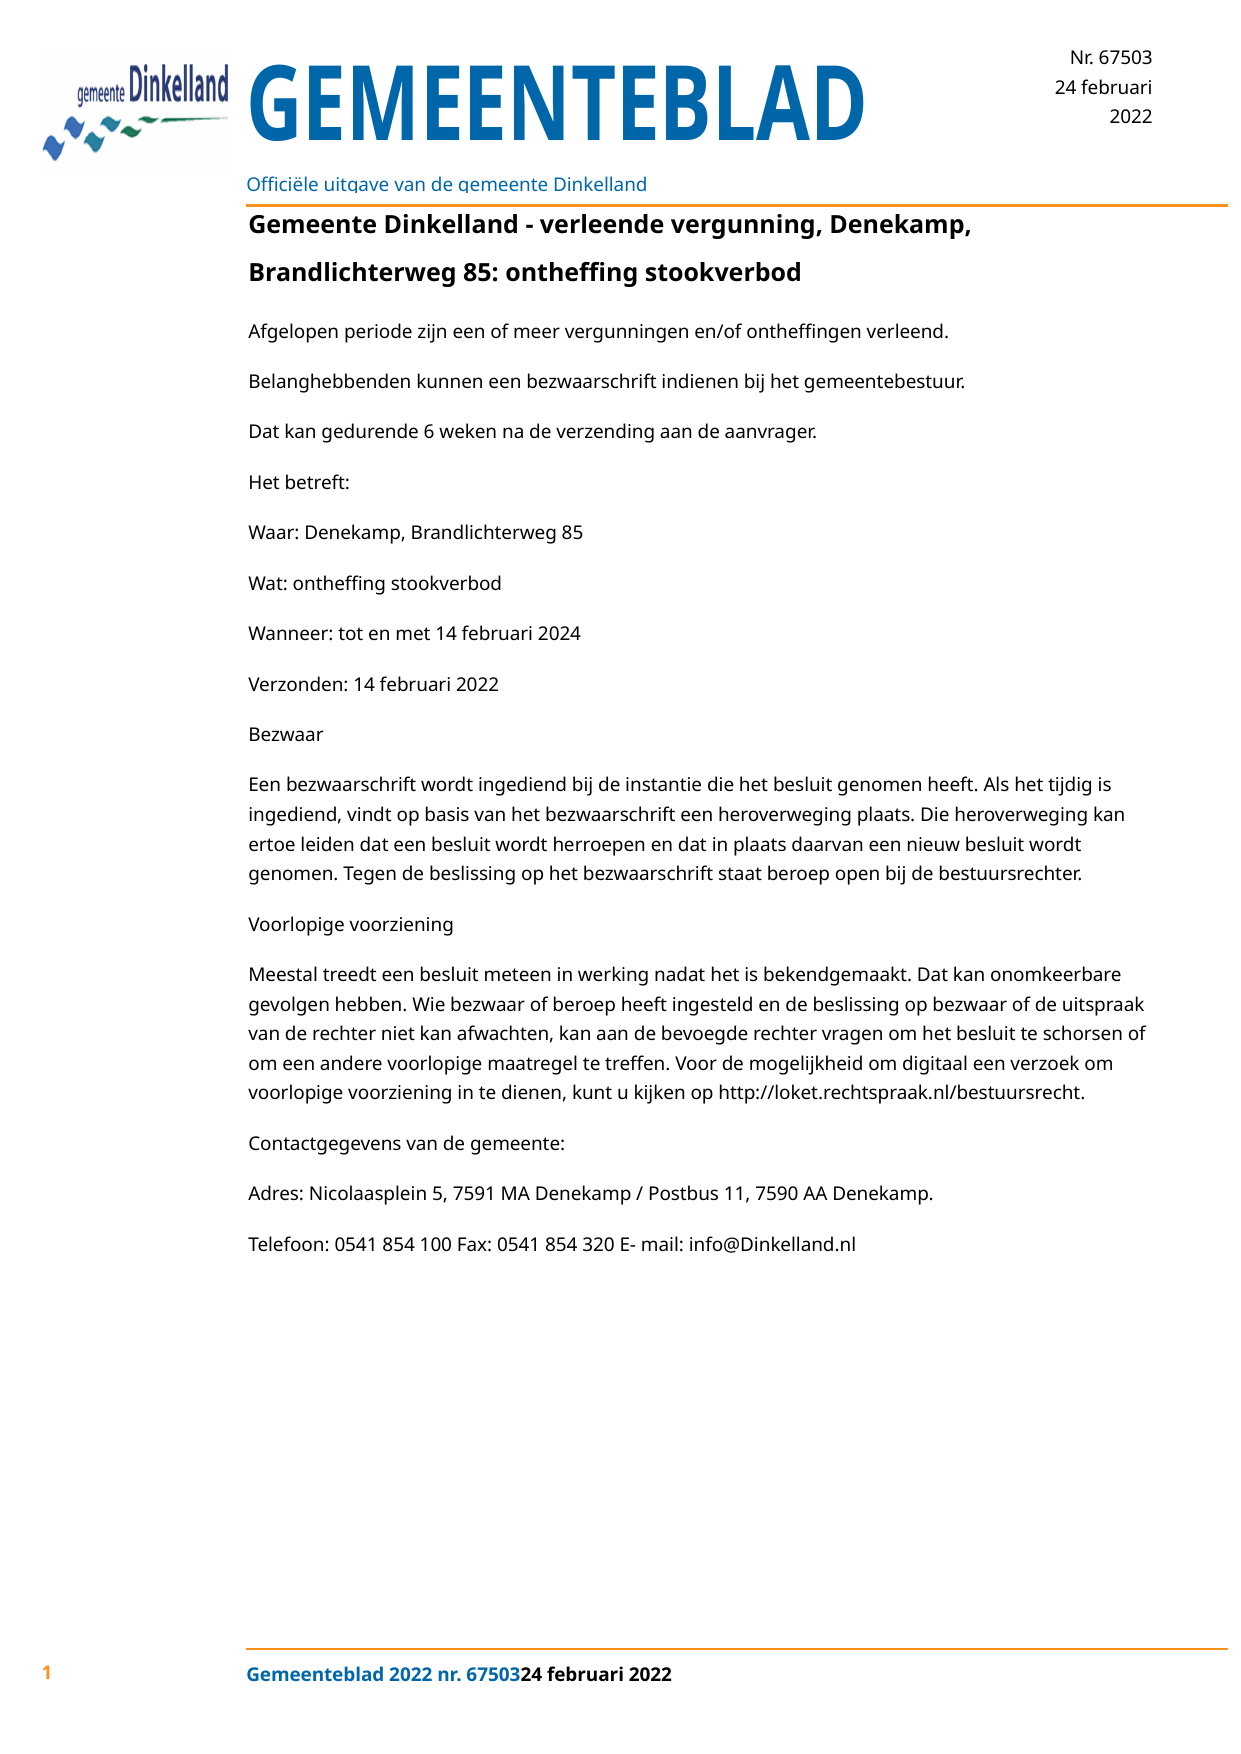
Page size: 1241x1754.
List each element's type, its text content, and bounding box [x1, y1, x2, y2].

text Het betreft: [248, 469, 1152, 495]
text Wanneer: tot en met 14 februari 2024 [248, 620, 1152, 646]
text Belanghebbenden kunnen een bezwaarschrift indienen bij het gemeentebestuur. [248, 368, 1152, 394]
text Wat: ontheffing stookverbod [248, 570, 1152, 596]
text Bezwaar [248, 721, 1152, 747]
text Meestal treedt een besluit meteen in werking nadat het is bekendgemaakt. Dat kan onomkeerbare gevolgen hebben. Wie bezwaar of beroep heeft ingesteld en de beslissing op bezwaar of de uitspraak van de rechter niet kan afwachten, kan aan de bevoegde rechter vragen om het besluit te schorsen of om een andere voorlopige maatregel te treffen. Voor de mogelijkheid om digitaal een verzoek om voorlopige voorziening in te dienen, kunt u kijken op http://loket.rechtspraak.nl/bestuursrecht. [248, 961, 1152, 1105]
picture [41, 47, 231, 172]
text Telefoon: 0541 854 100 Fax: 0541 854 320 E- mail: info@Dinkelland.nl [248, 1231, 1152, 1257]
text Een bezwaarschrift wordt ingediend bij de instantie die het besluit genomen heeft. Als het tijdig is ingediend, vindt op basis van het bezwaarschrift een heroverweging plaats. Die heroverweging kan ertoe leiden dat een besluit wordt herroepen en dat in plaats daarvan een nieuw besluit wordt genomen. Tegen de beslissing op het bezwaarschrift staat beroep open bij de bestuursrechter. [248, 772, 1152, 886]
text Afgelopen periode zijn een of meer vergunningen en/of ontheffingen verleend. [248, 318, 1152, 344]
text Dat kan gedurende 6 weken na de verzending aan de aanvrager. [248, 419, 1152, 444]
text Voorlopige voorziening [248, 911, 1152, 937]
text Contactgegevens van de gemeente: [248, 1130, 1152, 1156]
text Verzonden: 14 februari 2022 [248, 671, 1152, 697]
text Adres: Nicolaasplein 5, 7591 MA Denekamp / Postbus 11, 7590 AA Denekamp. [248, 1180, 1152, 1206]
text Waar: Denekamp, Brandlichterweg 85 [248, 519, 1152, 545]
text Gemeente Dinkelland - verleende vergunning, Denekamp, Brandlichterweg 85: ontheffing stookverbod [248, 207, 1152, 288]
